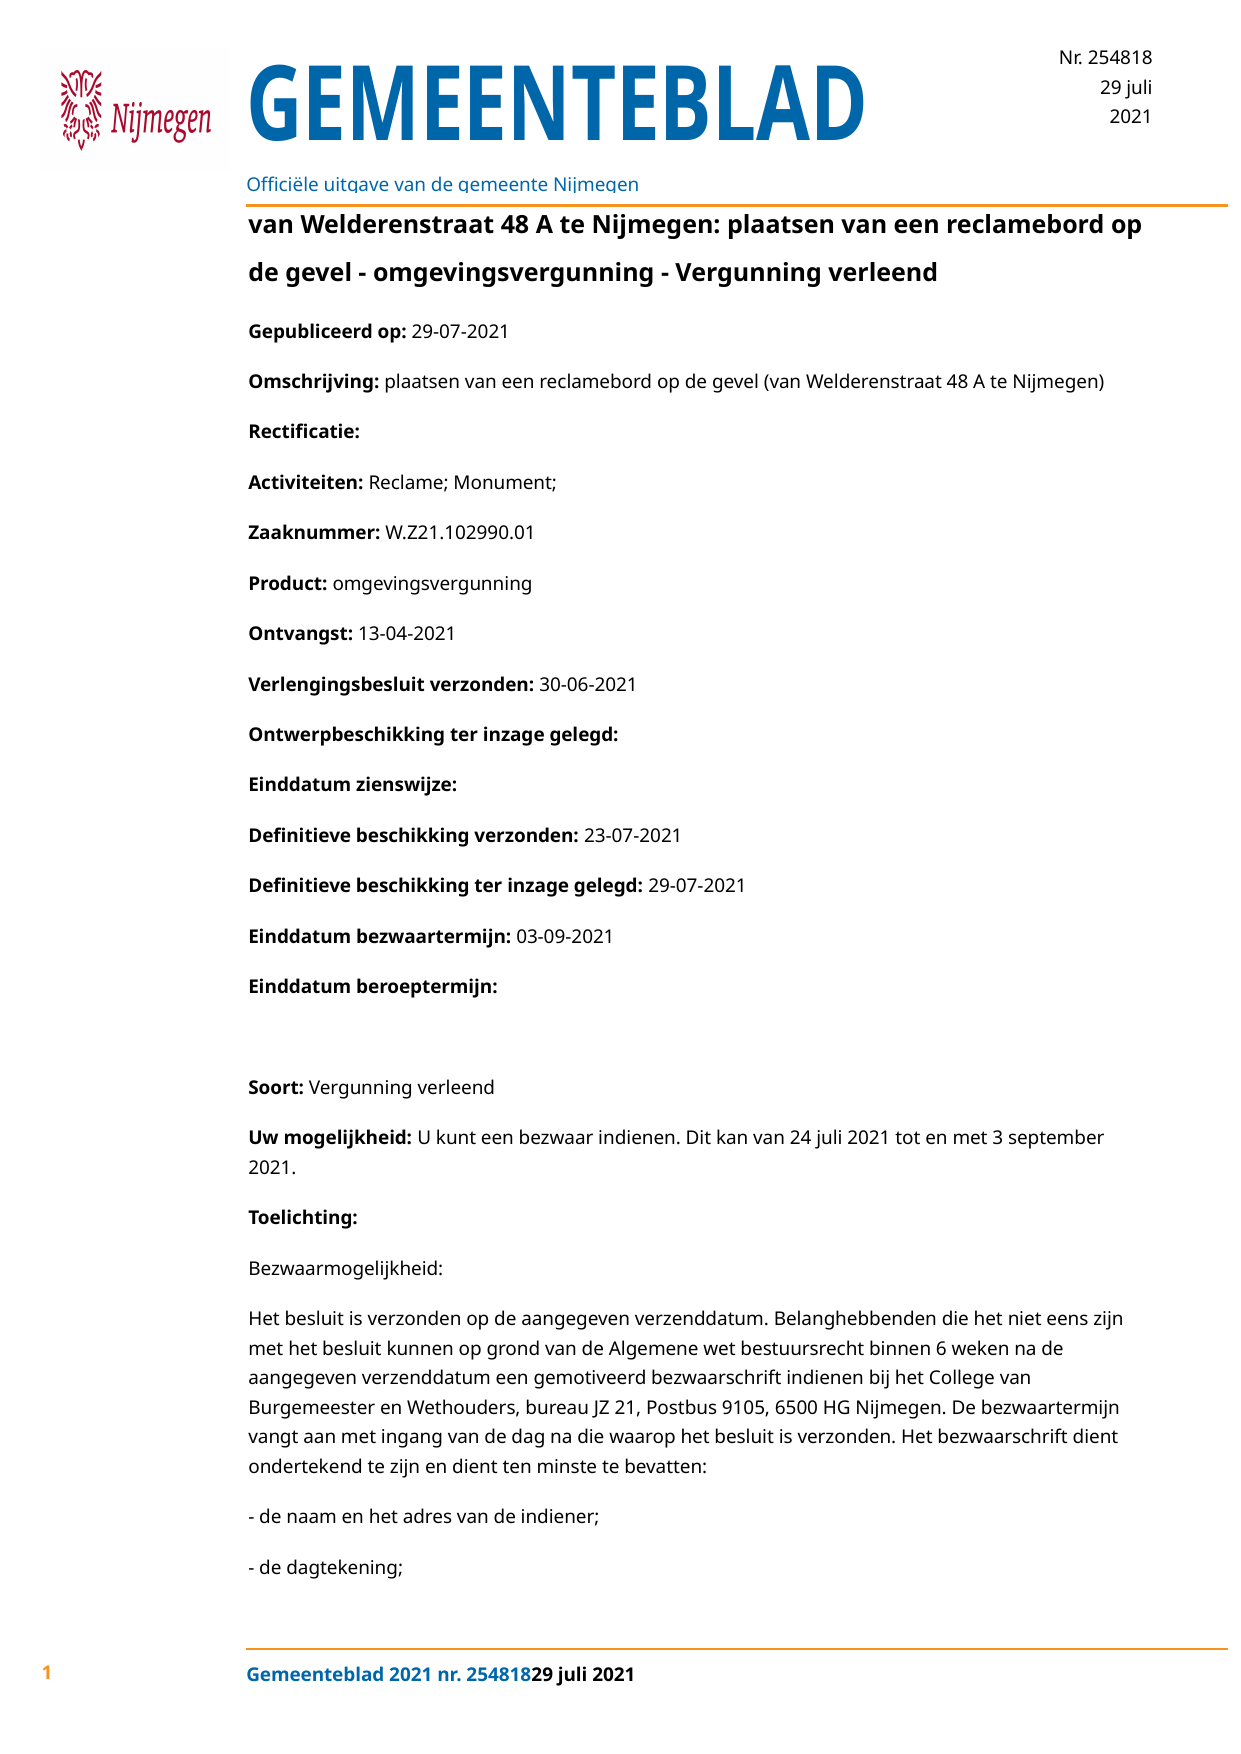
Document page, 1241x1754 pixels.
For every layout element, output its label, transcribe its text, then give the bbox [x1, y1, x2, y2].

text Rectificatie: [248, 419, 1152, 444]
text Bezwaarmogelijkheid: [248, 1255, 1152, 1281]
picture [41, 47, 231, 172]
text - de naam en het adres van de indiener; [248, 1504, 1152, 1529]
text Definitieve beschikking ter inzage gelegd: 29-07-2021 [248, 872, 1152, 898]
text - de dagtekening; [248, 1554, 1152, 1580]
text Zaaknummer: W.Z21.102990.01 [248, 519, 1152, 545]
text Het besluit is verzonden op de aangegeven verzenddatum. Belanghebbenden die het niet eens zijn met het besluit kunnen op grond van de Algemene wet bestuursrecht binnen 6 weken na de aangegeven verzenddatum een gemotiveerd bezwaarschrift indienen bij het College van Burgemeester en Wethouders, bureau JZ 21, Postbus 9105, 6500 HG Nijmegen. De bezwaartermijn vangt aan met ingang van de dag na die waarop het besluit is verzonden. Het bezwaarschrift dient ondertekend te zijn en dient ten minste te bevatten: [248, 1305, 1152, 1479]
text Ontvangst: 13-04-2021 [248, 620, 1152, 646]
text Ontwerpbeschikking ter inzage gelegd: [248, 721, 1152, 747]
text Einddatum beroeptermijn: [248, 973, 1152, 999]
text Omschrijving: plaatsen van een reclamebord op de gevel (van Welderenstraat 48 A te Nijmegen) [248, 368, 1152, 394]
text van Welderenstraat 48 A te Nijmegen: plaatsen van een reclamebord op de gevel - omgevingsvergunning - Vergunning verleend [248, 207, 1152, 288]
text Activiteiten: Reclame; Monument; [248, 469, 1152, 495]
text Uw mogelijkheid: U kunt een bezwaar indienen. Dit kan van 24 juli 2021 tot en met 3 september 2021. [248, 1124, 1152, 1180]
text Verlengingsbesluit verzonden: 30-06-2021 [248, 671, 1152, 697]
text Soort: Vergunning verleend [248, 1074, 1152, 1100]
text Einddatum bezwaartermijn: 03-09-2021 [248, 923, 1152, 949]
text Gepubliceerd op: 29-07-2021 [248, 318, 1152, 344]
text Einddatum zienswijze: [248, 772, 1152, 797]
text Product: omgevingsvergunning [248, 570, 1152, 596]
text Definitieve beschikking verzonden: 23-07-2021 [248, 822, 1152, 848]
text Toelichting: [248, 1204, 1152, 1230]
